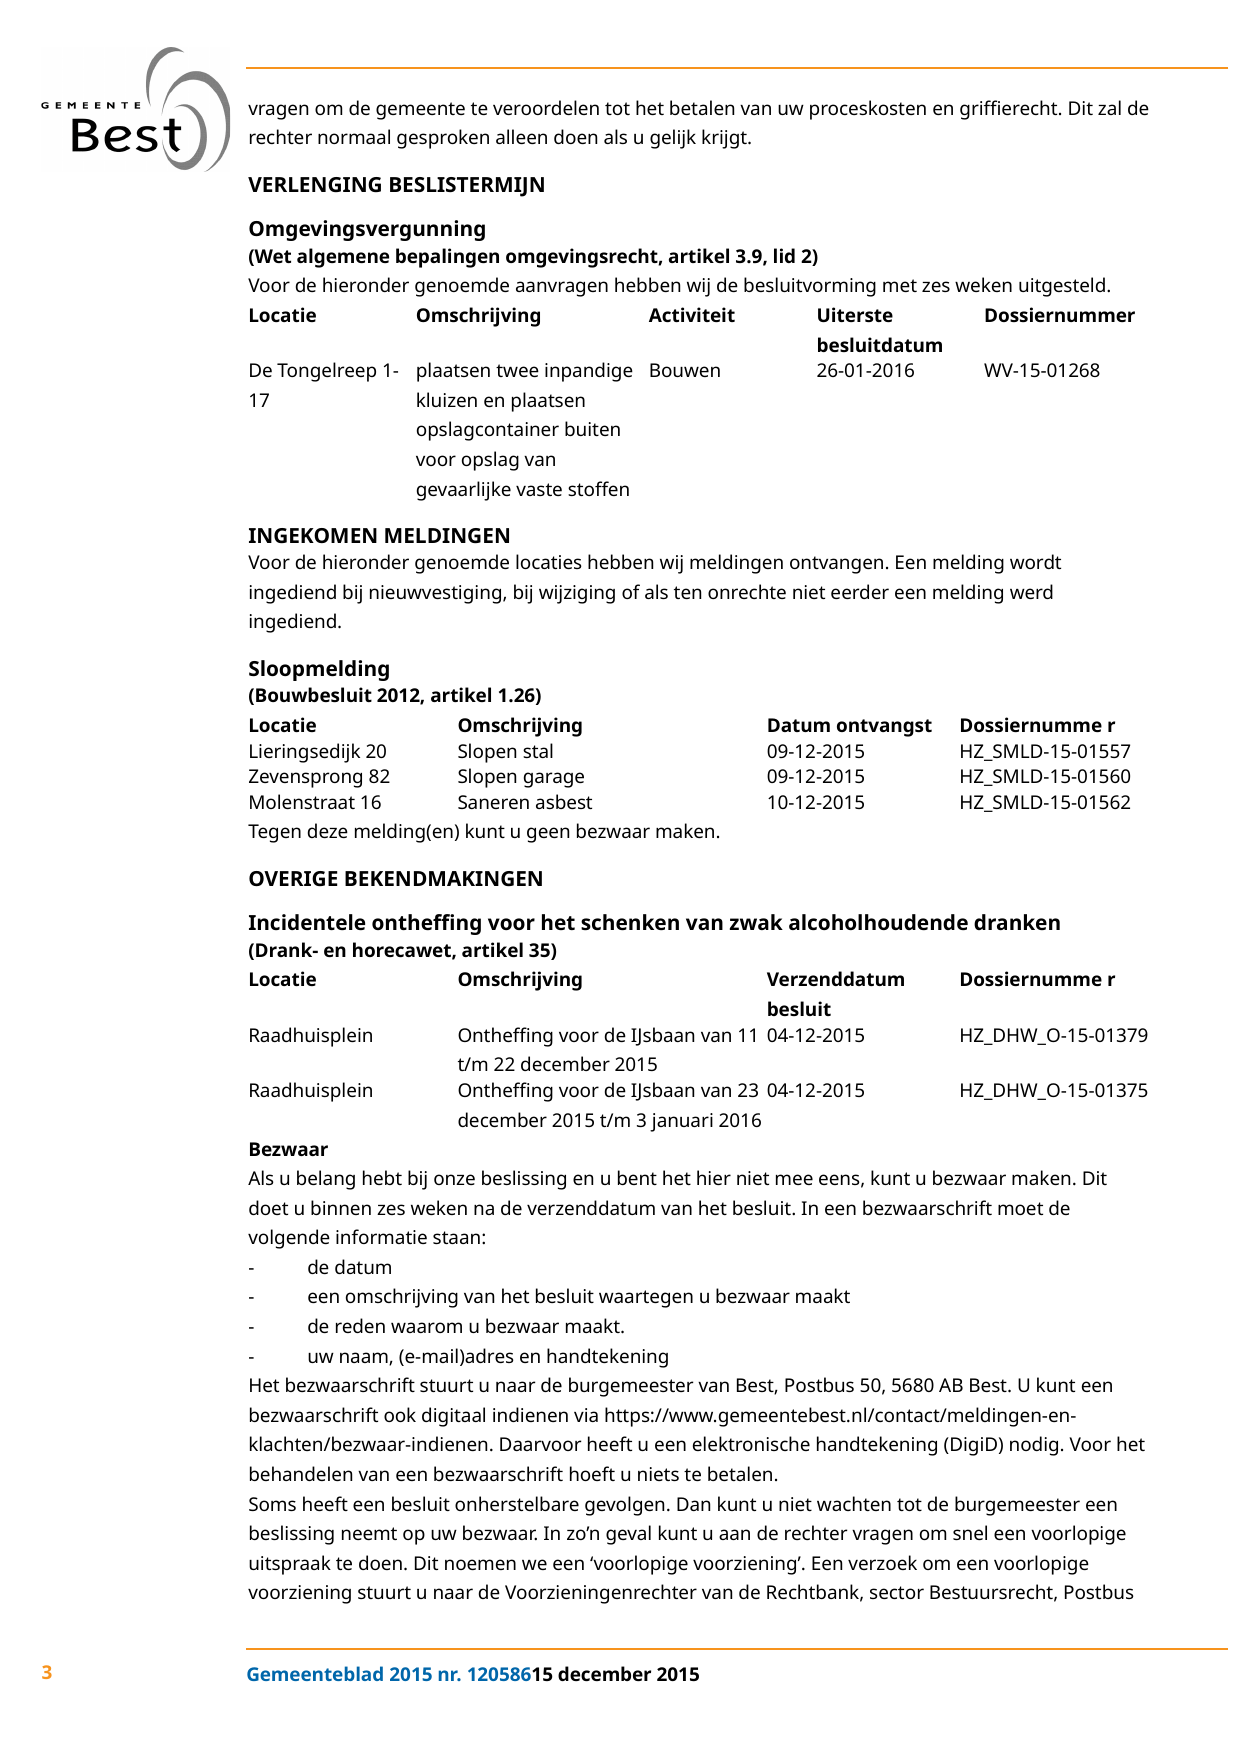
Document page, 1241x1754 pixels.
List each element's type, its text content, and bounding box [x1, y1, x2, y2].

table_cell 26-01-2016 [816, 358, 984, 502]
table_cell 04-12-2015 [767, 1022, 959, 1077]
table_header Uiterste besluitdatum [816, 302, 984, 357]
table_cell 04-12-2015 [767, 1077, 959, 1132]
table_cell HZ_SMLD-15-01557 [959, 738, 1152, 764]
table_cell Molenstraat 16 [248, 789, 457, 815]
text Incidentele ontheffing voor het schenken van zwak alcoholhoudende dranken [248, 908, 1152, 937]
table_cell Ontheffing voor de IJsbaan van 23 december 2015 t/m 3 januari 2016 [457, 1077, 767, 1132]
table_header Locatie [248, 967, 457, 1022]
table_header Locatie [248, 712, 457, 738]
table_cell Slopen stal [457, 738, 767, 764]
text OVERIGE BEKENDMAKINGEN [248, 864, 1152, 892]
table_header Dossiernumme r [959, 712, 1152, 738]
table_cell HZ_SMLD-15-01560 [959, 764, 1152, 789]
table_cell Slopen garage [457, 764, 767, 789]
table_cell Bouwen [649, 358, 816, 502]
table_cell Raadhuisplein [248, 1022, 457, 1077]
text Sloopmelding [248, 654, 1152, 682]
table_header Dossiernumme r [959, 967, 1152, 1022]
table_cell HZ_DHW_O-15-01375 [959, 1077, 1152, 1132]
text vragen om de gemeente te veroordelen tot het betalen van uw proceskosten en griffierecht. Dit zal de rechter normaal gesproken alleen doen als u gelijk krijgt. [248, 95, 1152, 150]
table_cell Raadhuisplein [248, 1077, 457, 1132]
text Tegen deze melding(en) kunt u geen bezwaar maken. [248, 818, 1152, 844]
list uw naam, (e-mail)adres en handtekening [248, 1343, 1152, 1368]
text (Bouwbesluit 2012, artikel 1.26) [248, 682, 1152, 708]
table_header Datum ontvangst [767, 712, 959, 738]
picture [41, 47, 231, 172]
table_cell HZ_SMLD-15-01562 [959, 789, 1152, 815]
text Het bezwaarschrift stuurt u naar de burgemeester van Best, Postbus 50, 5680 AB Best. U kunt een bezwaarschrift ook digitaal indienen via https://www.gemeentebest.nl/contact/meldingen-en-klachten/bezwaar-indienen. Daarvoor heeft u een elektronische handtekening (DigiD) nodig. Voor het behandelen van een bezwaarschrift hoeft u niets te betalen. [248, 1372, 1152, 1487]
table_cell Saneren asbest [457, 789, 767, 815]
text Bezwaar [248, 1136, 1152, 1161]
text (Drank- en horecawet, artikel 35) [248, 937, 1152, 963]
text Voor de hieronder genoemde locaties hebben wij meldingen ontvangen. Een melding wordt ingediend bij nieuwvestiging, bij wijziging of als ten onrechte niet eerder een melding werd ingediend. [248, 549, 1152, 634]
table_cell 09-12-2015 [767, 738, 959, 764]
table_cell plaatsen twee inpandige kluizen en plaatsen opslagcontainer buiten voor opslag van gevaarlijke vaste stoffen [416, 358, 649, 502]
text Omgevingsvergunning [248, 214, 1152, 243]
table_cell 09-12-2015 [767, 764, 959, 789]
text Als u belang hebt bij onze beslissing en u bent het hier niet mee eens, kunt u bezwaar maken. Dit doet u binnen zes weken na de verzenddatum van het besluit. In een bezwaarschrift moet de volgende informatie staan: [248, 1165, 1152, 1250]
table_cell Ontheffing voor de IJsbaan van 11 t/m 22 december 2015 [457, 1022, 767, 1077]
table_cell 10-12-2015 [767, 789, 959, 815]
table_cell WV-15-01268 [984, 358, 1152, 502]
table_header Locatie [248, 302, 416, 357]
table_cell HZ_DHW_O-15-01379 [959, 1022, 1152, 1077]
text INGEKOMEN MELDINGEN [248, 521, 1152, 549]
text VERLENGING BESLISTERMIJN [248, 170, 1152, 198]
list de datum [248, 1254, 1152, 1280]
text (Wet algemene bepalingen omgevingsrecht, artikel 3.9, lid 2) [248, 243, 1152, 269]
table_header Omschrijving [416, 302, 649, 357]
list een omschrijving van het besluit waartegen u bezwaar maakt [248, 1284, 1152, 1309]
table_cell De Tongelreep 1-17 [248, 358, 416, 502]
table_header Dossiernummer [984, 302, 1152, 357]
table_cell Lieringsedijk 20 [248, 738, 457, 764]
table_header Verzenddatum besluit [767, 967, 959, 1022]
table_header Omschrijving [457, 967, 767, 1022]
table_cell Zevensprong 82 [248, 764, 457, 789]
table_header Activiteit [649, 302, 816, 357]
text Voor de hieronder genoemde aanvragen hebben wij de besluitvorming met zes weken uitgesteld. [248, 272, 1152, 298]
text Soms heeft een besluit onherstelbare gevolgen. Dan kunt u niet wachten tot de burgemeester een beslissing neemt op uw bezwaar. In zo’n geval kunt u aan de rechter vragen om snel een voorlopige uitspraak te doen. Dit noemen we een ‘voorlopige voorziening’. Een verzoek om een voorlopige voorziening stuurt u naar de Voorzieningenrechter van de Rechtbank, sector Bestuursrecht, Postbus [248, 1491, 1152, 1605]
table_header Omschrijving [457, 712, 767, 738]
list de reden waarom u bezwaar maakt. [248, 1313, 1152, 1339]
